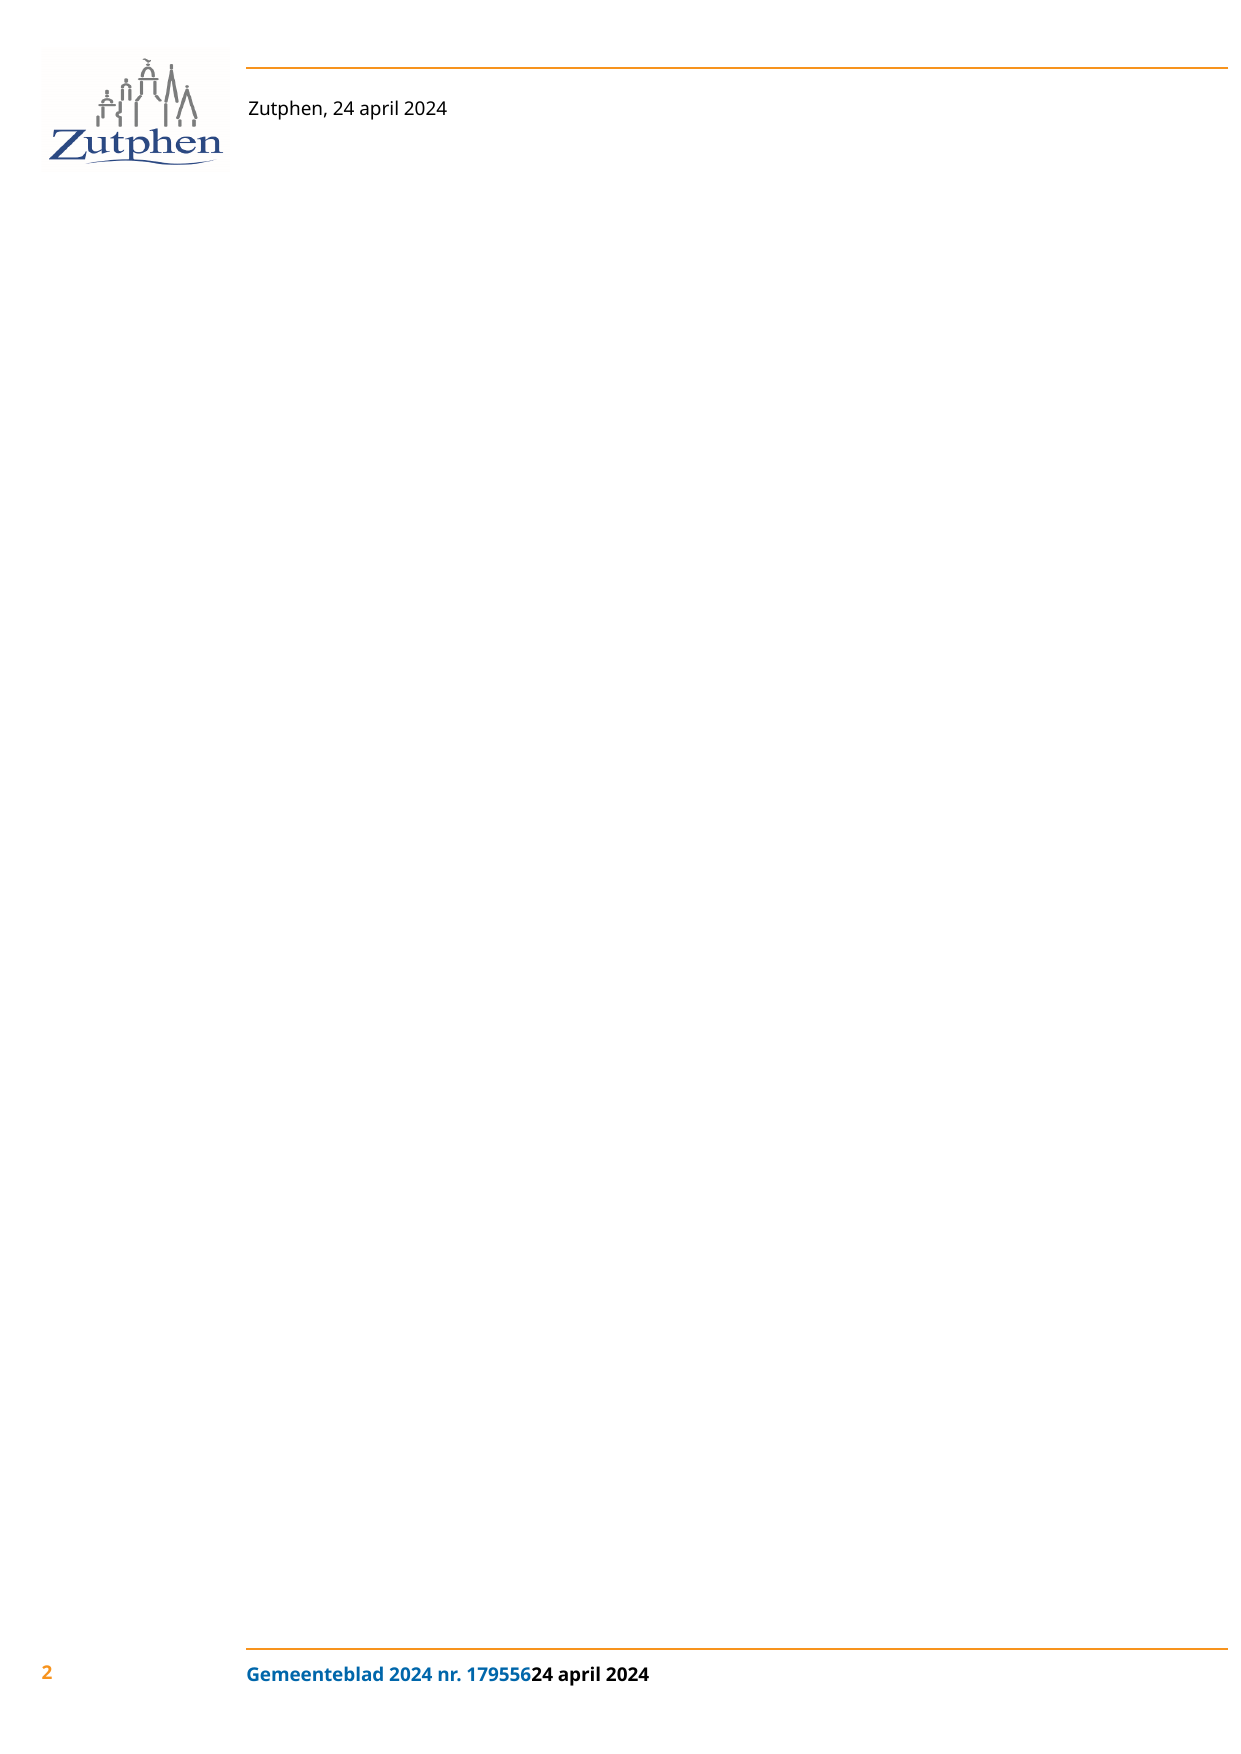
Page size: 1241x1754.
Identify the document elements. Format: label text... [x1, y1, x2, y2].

picture [41, 47, 231, 172]
text Zutphen, 24 april 2024 [248, 95, 1152, 121]
